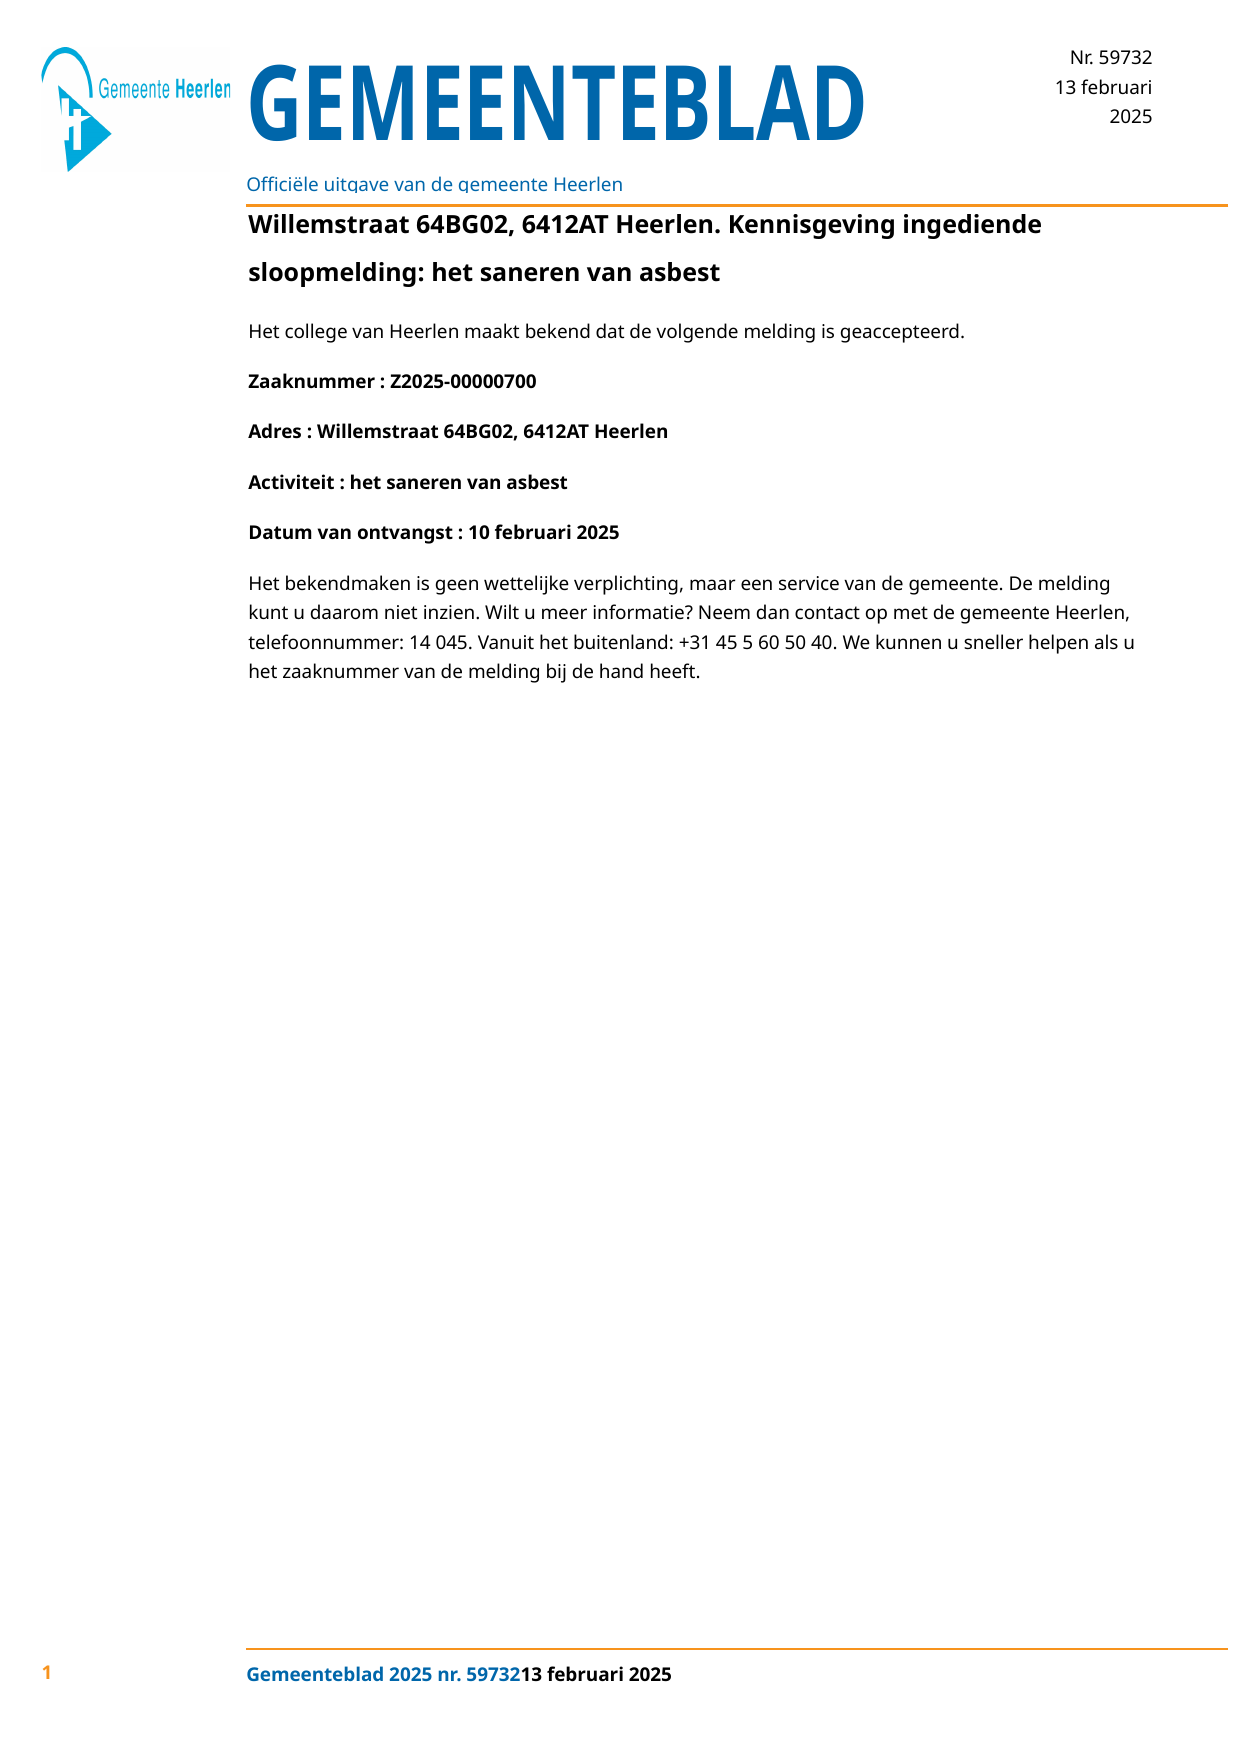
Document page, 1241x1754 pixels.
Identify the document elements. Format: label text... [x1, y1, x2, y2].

picture [41, 47, 231, 172]
text Willemstraat 64BG02, 6412AT Heerlen. Kennisgeving ingediende sloopmelding: het saneren van asbest [248, 207, 1152, 288]
text Datum van ontvangst : 10 februari 2025 [248, 519, 1152, 545]
text Het bekendmaken is geen wettelijke verplichting, maar een service van de gemeente. De melding kunt u daarom niet inzien. Wilt u meer informatie? Neem dan contact op met de gemeente Heerlen, telefoonnummer: 14 045. Vanuit het buitenland: +31 45 5 60 50 40. We kunnen u sneller helpen als u het zaaknummer van de melding bij de hand heeft. [248, 570, 1152, 684]
text Het college van Heerlen maakt bekend dat de volgende melding is geaccepteerd. [248, 318, 1152, 344]
text Adres : Willemstraat 64BG02, 6412AT Heerlen [248, 419, 1152, 444]
text Activiteit : het saneren van asbest [248, 469, 1152, 495]
picture [41, 47, 59, 70]
text Zaaknummer : Z2025-00000700 [248, 368, 1152, 394]
